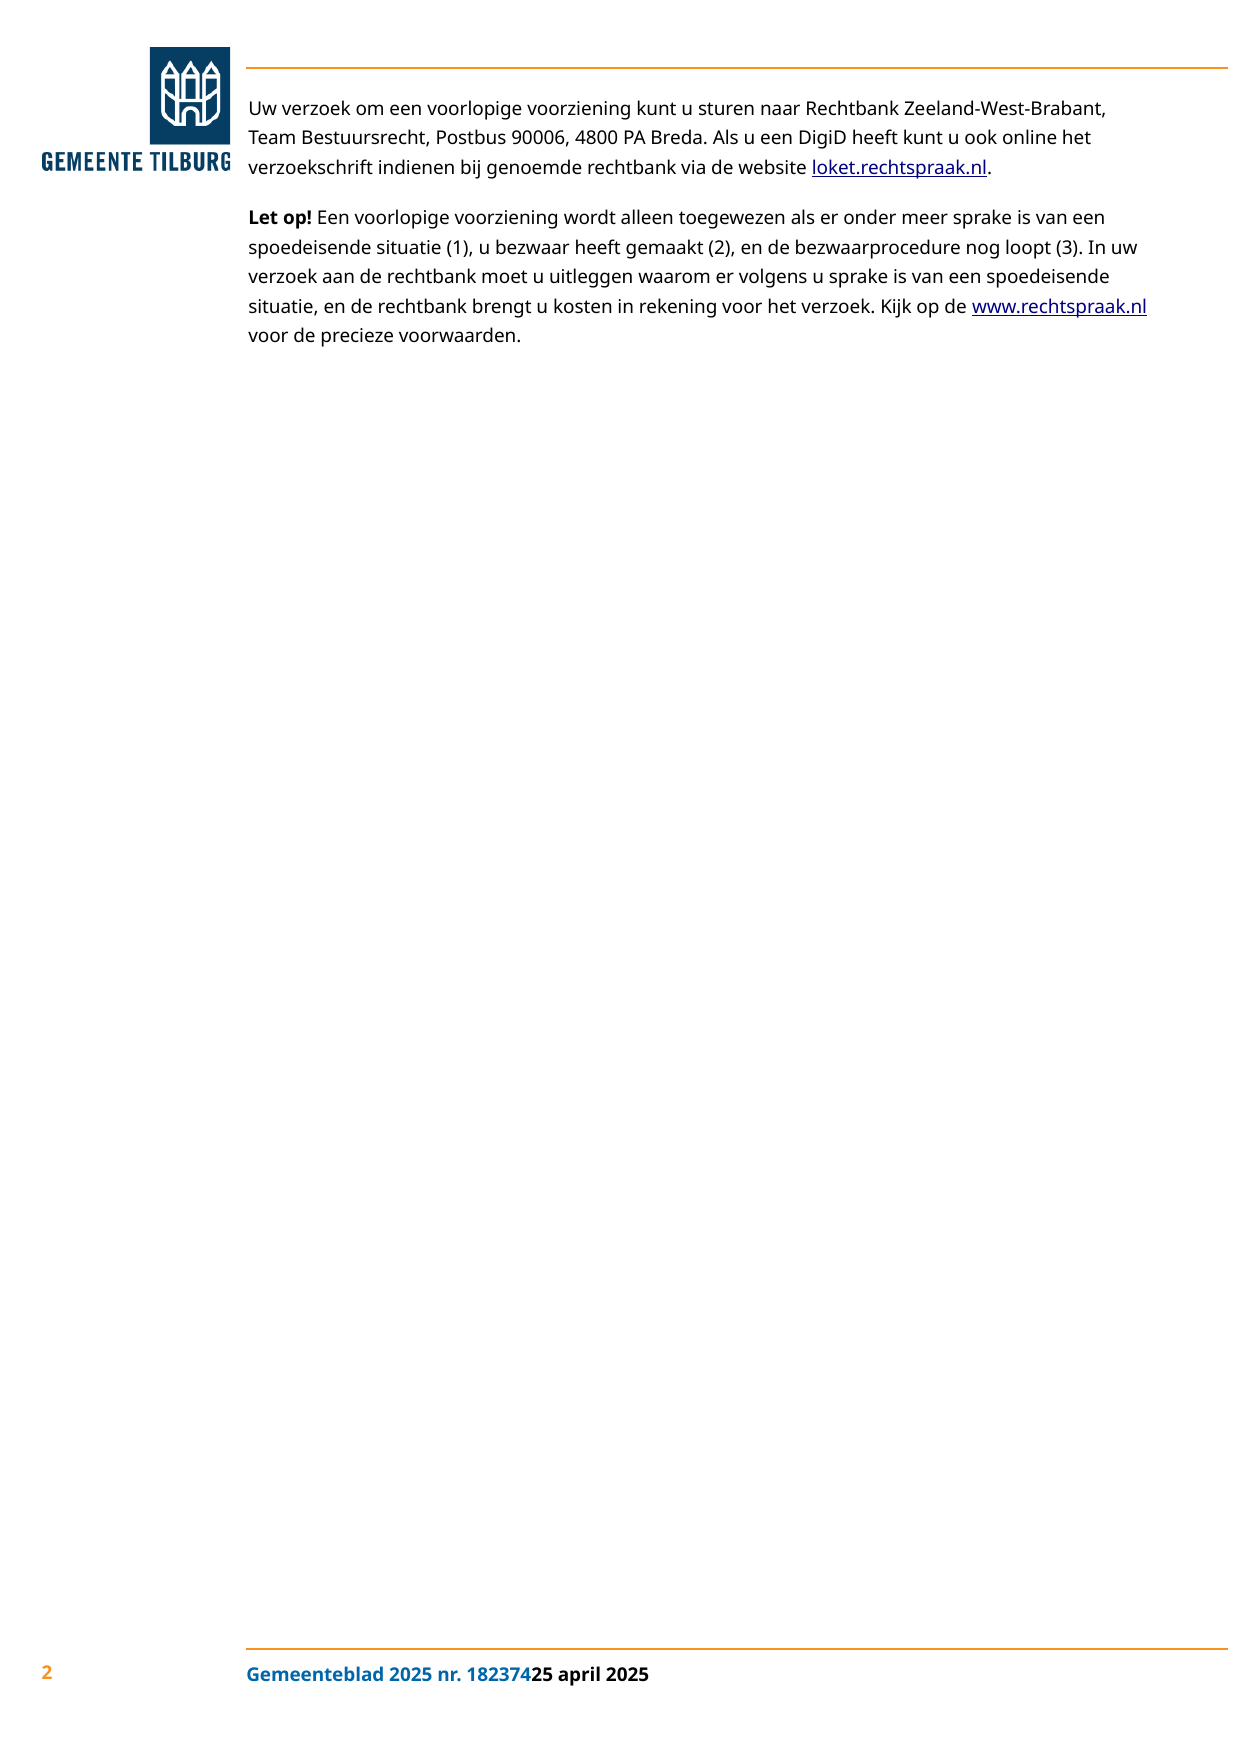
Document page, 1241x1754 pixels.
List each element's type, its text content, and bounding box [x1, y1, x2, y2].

text Let op! Een voorlopige voorziening wordt alleen toegewezen als er onder meer sprake is van een spoedeisende situatie (1), u bezwaar heeft gemaakt (2), en de bezwaarprocedure nog loopt (3). In uw verzoek aan de rechtbank moet u uitleggen waarom er volgens u sprake is van een spoedeisende situatie, en de rechtbank brengt u kosten in rekening voor het verzoek. Kijk op de www.rechtspraak.nl voor de precieze voorwaarden. [248, 204, 1152, 348]
text Uw verzoek om een voorlopige voorziening kunt u sturen naar Rechtbank Zeeland-West-Brabant, Team Bestuursrecht, Postbus 90006, 4800 PA Breda. Als u een DigiD heeft kunt u ook online het verzoekschrift indienen bij genoemde rechtbank via de website loket.rechtspraak.nl. [248, 95, 1152, 180]
picture [41, 47, 231, 172]
